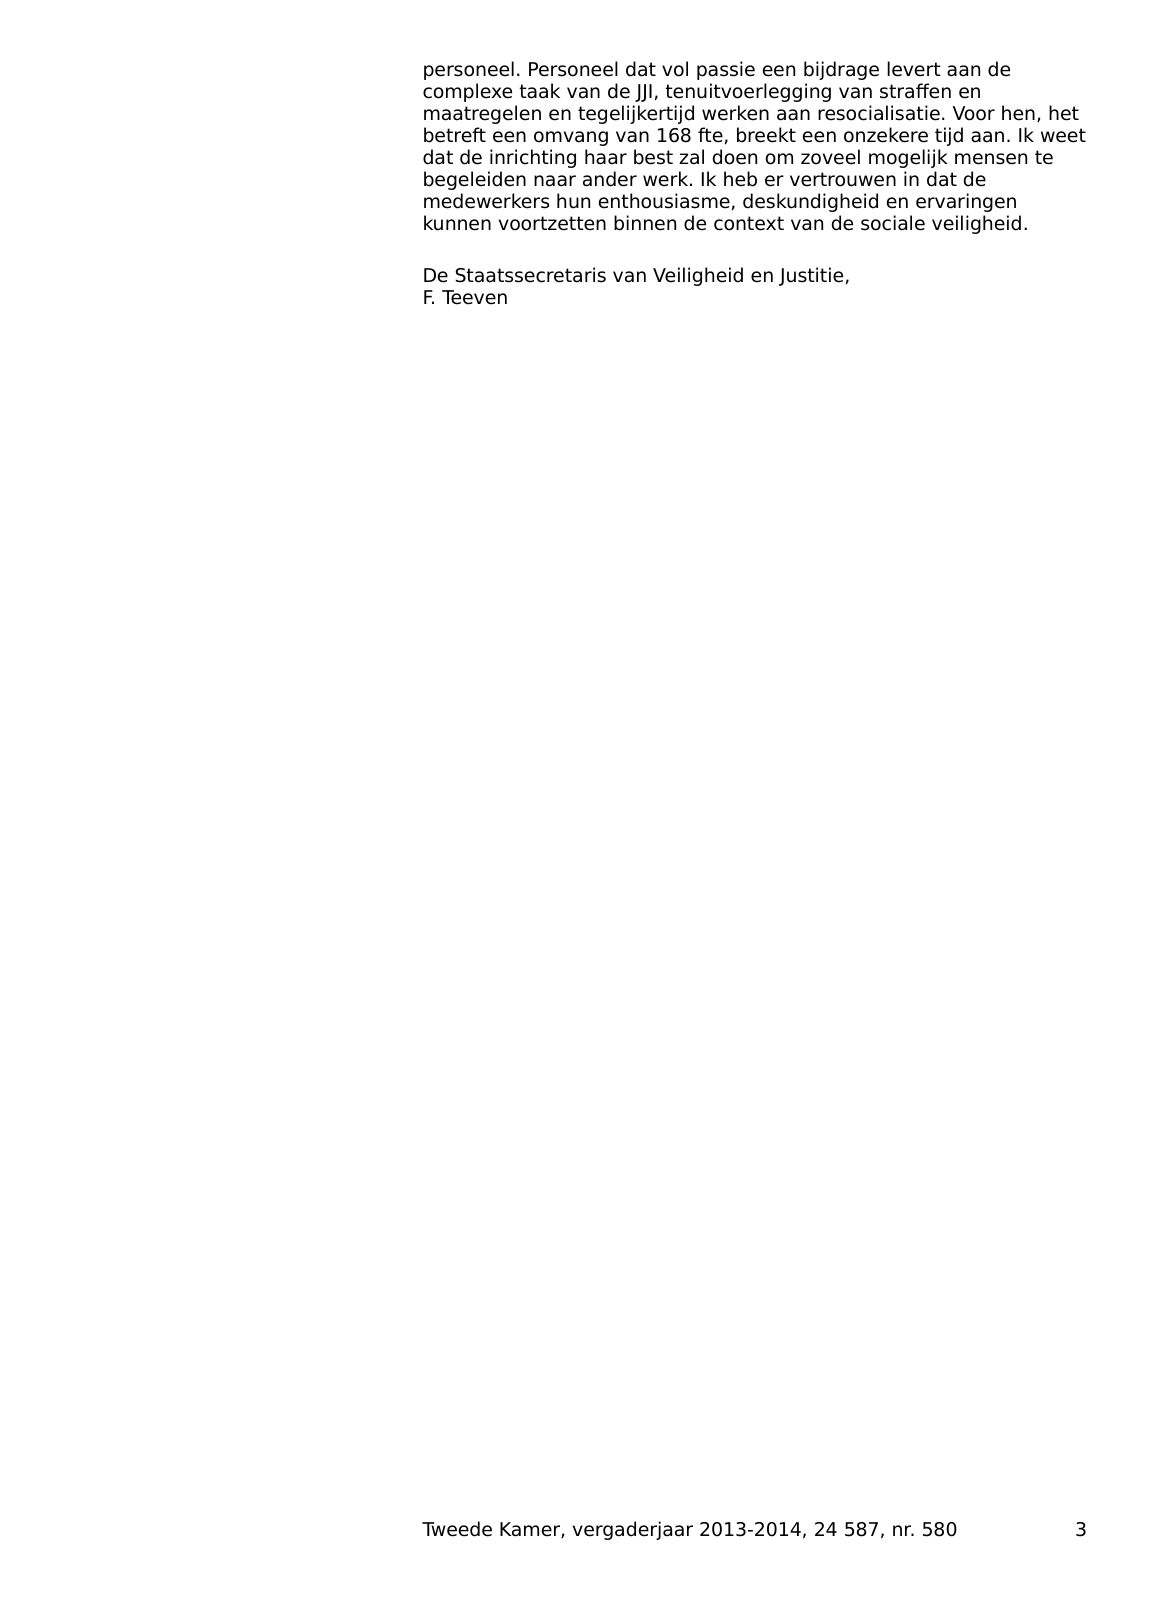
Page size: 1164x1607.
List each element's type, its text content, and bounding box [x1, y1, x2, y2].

text De Staatssecretaris van Veiligheid en Justitie, F. Teeven [422, 265, 1087, 309]
text personeel. Personeel dat vol passie een bijdrage levert aan de complexe taak van de JJI, tenuitvoerlegging van straffen en maatregelen en tegelijkertijd werken aan resocialisatie. Voor hen, het betreft een omvang van 168 fte, breekt een onzekere tijd aan. Ik weet dat de inrichting haar best zal doen om zoveel mogelijk mensen te begeleiden naar ander werk. Ik heb er vertrouwen in dat de medewerkers hun enthousiasme, deskundigheid en ervaringen kunnen voortzetten binnen de context van de sociale veiligheid. [422, 59, 1087, 235]
